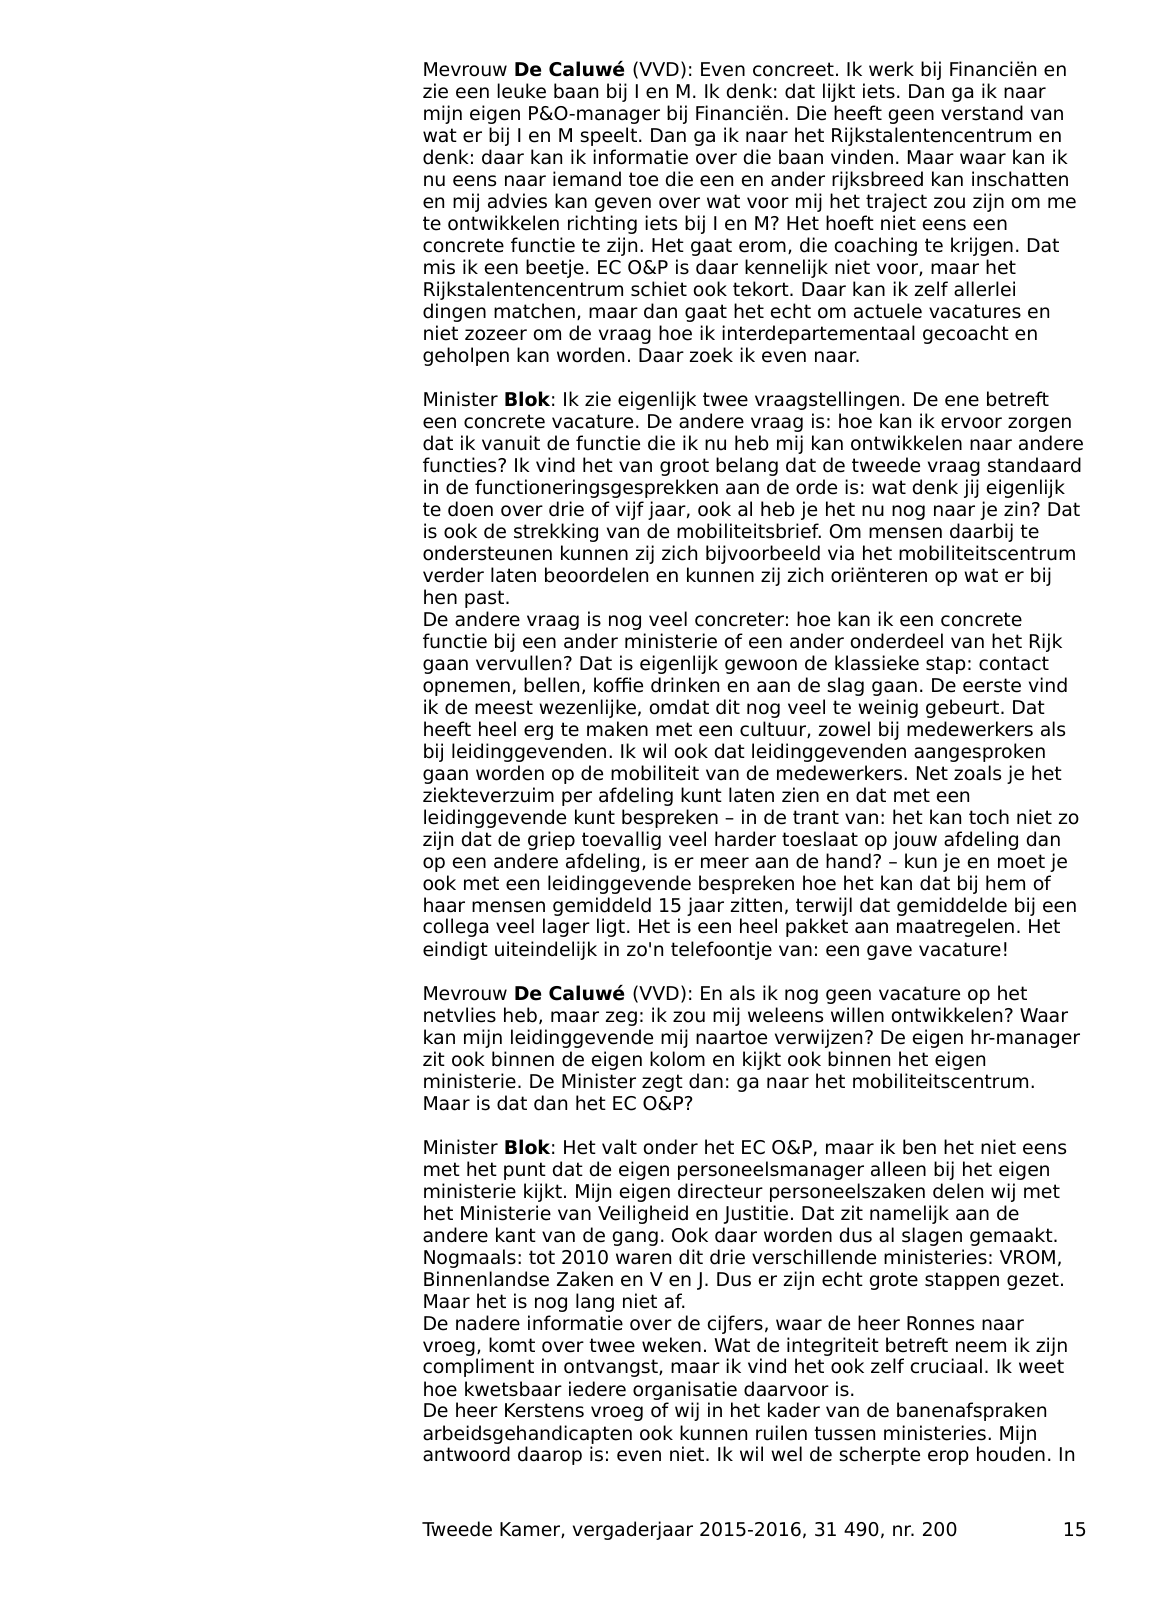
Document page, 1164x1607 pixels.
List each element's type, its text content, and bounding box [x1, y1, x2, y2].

text Minister Blok: Ik zie eigenlijk twee vraagstellingen. De ene betreft een concrete vacature. De andere vraag is: hoe kan ik ervoor zorgen dat ik vanuit de functie die ik nu heb mij kan ontwikkelen naar andere functies? Ik vind het van groot belang dat de tweede vraag standaard in de functioneringsgesprekken aan de orde is: wat denk jij eigenlijk te doen over drie of vijf jaar, ook al heb je het nu nog naar je zin? Dat is ook de strekking van de mobiliteitsbrief. Om mensen daarbij te ondersteunen kunnen zij zich bijvoorbeeld via het mobiliteitscentrum verder laten beoordelen en kunnen zij zich oriënteren op wat er bij hen past. [422, 389, 1087, 609]
text De nadere informatie over de cijfers, waar de heer Ronnes naar vroeg, komt over twee weken. Wat de integriteit betreft neem ik zijn compliment in ontvangst, maar ik vind het ook zelf cruciaal. Ik weet hoe kwetsbaar iedere organisatie daarvoor is. [422, 1312, 1087, 1400]
text Minister Blok: Het valt onder het EC O&P, maar ik ben het niet eens met het punt dat de eigen personeelsmanager alleen bij het eigen ministerie kijkt. Mijn eigen directeur personeelszaken delen wij met het Ministerie van Veiligheid en Justitie. Dat zit namelijk aan de andere kant van de gang. Ook daar worden dus al slagen gemaakt. Nogmaals: tot 2010 waren dit drie verschillende ministeries: VROM, Binnenlandse Zaken en V en J. Dus er zijn echt grote stappen gezet. Maar het is nog lang niet af. [422, 1137, 1087, 1312]
text Mevrouw De Caluwé (VVD): Even concreet. Ik werk bij Financiën en zie een leuke baan bij I en M. Ik denk: dat lijkt iets. Dan ga ik naar mijn eigen P&O-manager bij Financiën. Die heeft geen verstand van wat er bij I en M speelt. Dan ga ik naar het Rijkstalentencentrum en denk: daar kan ik informatie over die baan vinden. Maar waar kan ik nu eens naar iemand toe die een en ander rijksbreed kan inschatten en mij advies kan geven over wat voor mij het traject zou zijn om me te ontwikkelen richting iets bij I en M? Het hoeft niet eens een concrete functie te zijn. Het gaat erom, die coaching te krijgen. Dat mis ik een beetje. EC O&P is daar kennelijk niet voor, maar het Rijkstalentencentrum schiet ook tekort. Daar kan ik zelf allerlei dingen matchen, maar dan gaat het echt om actuele vacatures en niet zozeer om de vraag hoe ik interdepartementaal gecoacht en geholpen kan worden. Daar zoek ik even naar. [422, 59, 1087, 367]
text De heer Kerstens vroeg of wij in het kader van de banenafspraken arbeidsgehandicapten ook kunnen ruilen tussen ministeries. Mijn antwoord daarop is: even niet. Ik wil wel de scherpte erop houden. In [422, 1400, 1087, 1466]
text Mevrouw De Caluwé (VVD): En als ik nog geen vacature op het netvlies heb, maar zeg: ik zou mij weleens willen ontwikkelen? Waar kan mijn leidinggevende mij naartoe verwijzen? De eigen hr-manager zit ook binnen de eigen kolom en kijkt ook binnen het eigen ministerie. De Minister zegt dan: ga naar het mobiliteitscentrum. Maar is dat dan het EC O&P? [422, 983, 1087, 1114]
text De andere vraag is nog veel concreter: hoe kan ik een concrete functie bij een ander ministerie of een ander onderdeel van het Rijk gaan vervullen? Dat is eigenlijk gewoon de klassieke stap: contact opnemen, bellen, koffie drinken en aan de slag gaan. De eerste vind ik de meest wezenlijke, omdat dit nog veel te weinig gebeurt. Dat heeft heel erg te maken met een cultuur, zowel bij medewerkers als bij leidinggevenden. Ik wil ook dat leidinggevenden aangesproken gaan worden op de mobiliteit van de medewerkers. Net zoals je het ziekteverzuim per afdeling kunt laten zien en dat met een leidinggevende kunt bespreken – in de trant van: het kan toch niet zo zijn dat de griep toevallig veel harder toeslaat op jouw afdeling dan op een andere afdeling, is er meer aan de hand? – kun je en moet je ook met een leidinggevende bespreken hoe het kan dat bij hem of haar mensen gemiddeld 15 jaar zitten, terwijl dat gemiddelde bij een collega veel lager ligt. Het is een heel pakket aan maatregelen. Het eindigt uiteindelijk in zo'n telefoontje van: een gave vacature! [422, 609, 1087, 960]
